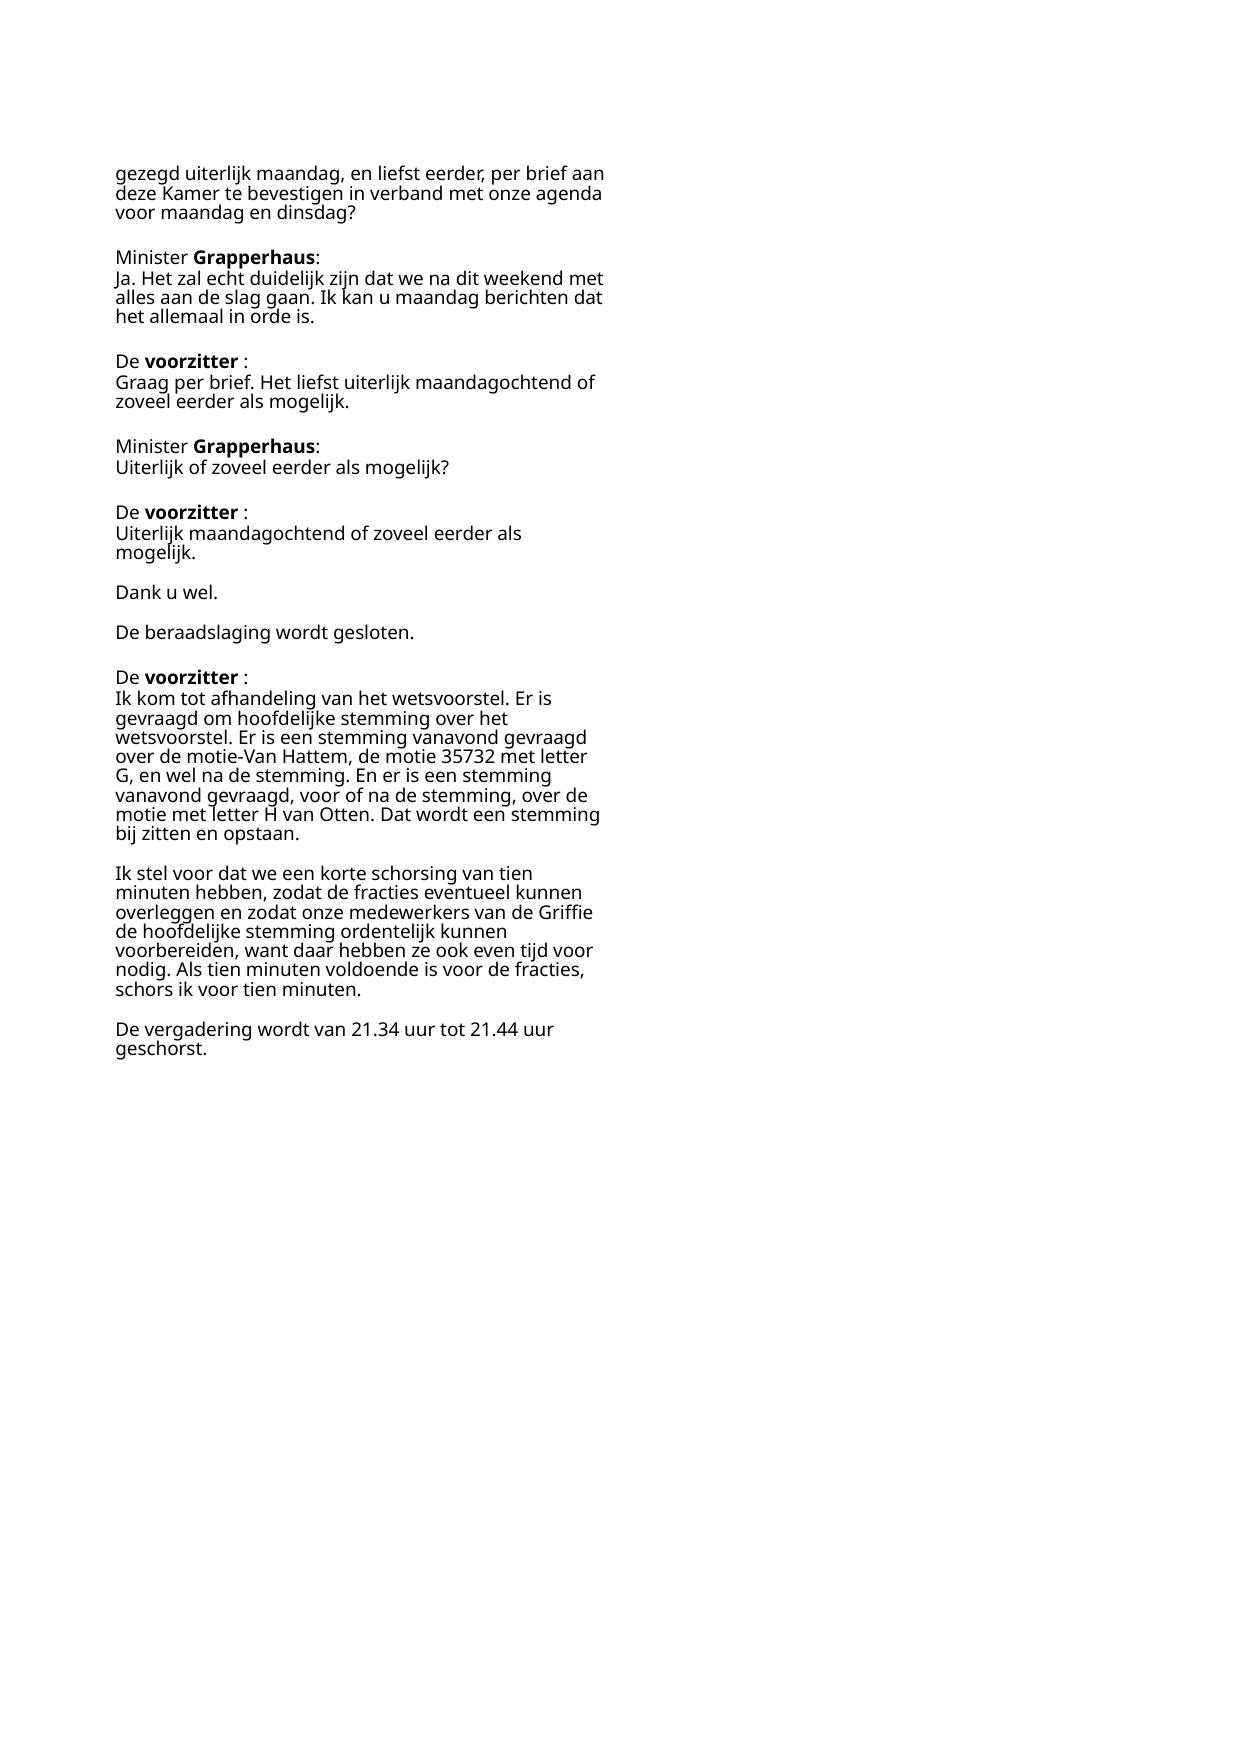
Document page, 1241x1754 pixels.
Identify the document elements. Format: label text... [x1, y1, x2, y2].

text Minister Grapperhaus: [115, 244, 605, 270]
text Dank u wel. [115, 584, 605, 603]
text Minister Grapperhaus: [115, 433, 605, 459]
text Ik kom tot afhandeling van het wetsvoorstel. Er is gevraagd om hoofdelijke stemming over het wetsvoorstel. Er is een stemming vanavond gevraagd over de motie-Van Hattem, de motie 35732 met letter G, en wel na de stemming. En er is een stemming vanavond gevraagd, voor of na de stemming, over de motie met letter H van Otten. Dat wordt een stemming bij zitten en opstaan. [115, 690, 605, 844]
text Ja. Het zal echt duidelijk zijn dat we na dit weekend met alles aan de slag gaan. Ik kan u maandag berichten dat het allemaal in orde is. [115, 270, 605, 327]
text De voorzitter : [115, 499, 605, 525]
text Graag per brief. Het liefst uiterlijk maandagochtend of zoveel eerder als mogelijk. [115, 374, 605, 413]
text De voorzitter : [115, 348, 605, 374]
text Ik stel voor dat we een korte schorsing van tien minuten hebben, zodat de fracties eventueel kunnen overleggen en zodat onze medewerkers van de Griffie de hoofdelijke stemming ordentelijk kunnen voorbereiden, want daar hebben ze ook even tijd voor nodig. Als tien minuten voldoende is voor de fracties, schors ik voor tien minuten. [115, 865, 605, 1000]
text De voorzitter : [115, 664, 605, 690]
text Uiterlijk of zoveel eerder als mogelijk? [115, 459, 605, 478]
text gezegd uiterlijk maandag, en liefst eerder, per brief aan deze Kamer te bevestigen in verband met onze agenda voor maandag en dinsdag? [115, 165, 605, 223]
text De vergadering wordt van 21.34 uur tot 21.44 uur geschorst. [115, 1021, 605, 1059]
text Uiterlijk maandagochtend of zoveel eerder als mogelijk. [115, 525, 605, 563]
text De beraadslaging wordt gesloten. [115, 624, 605, 644]
